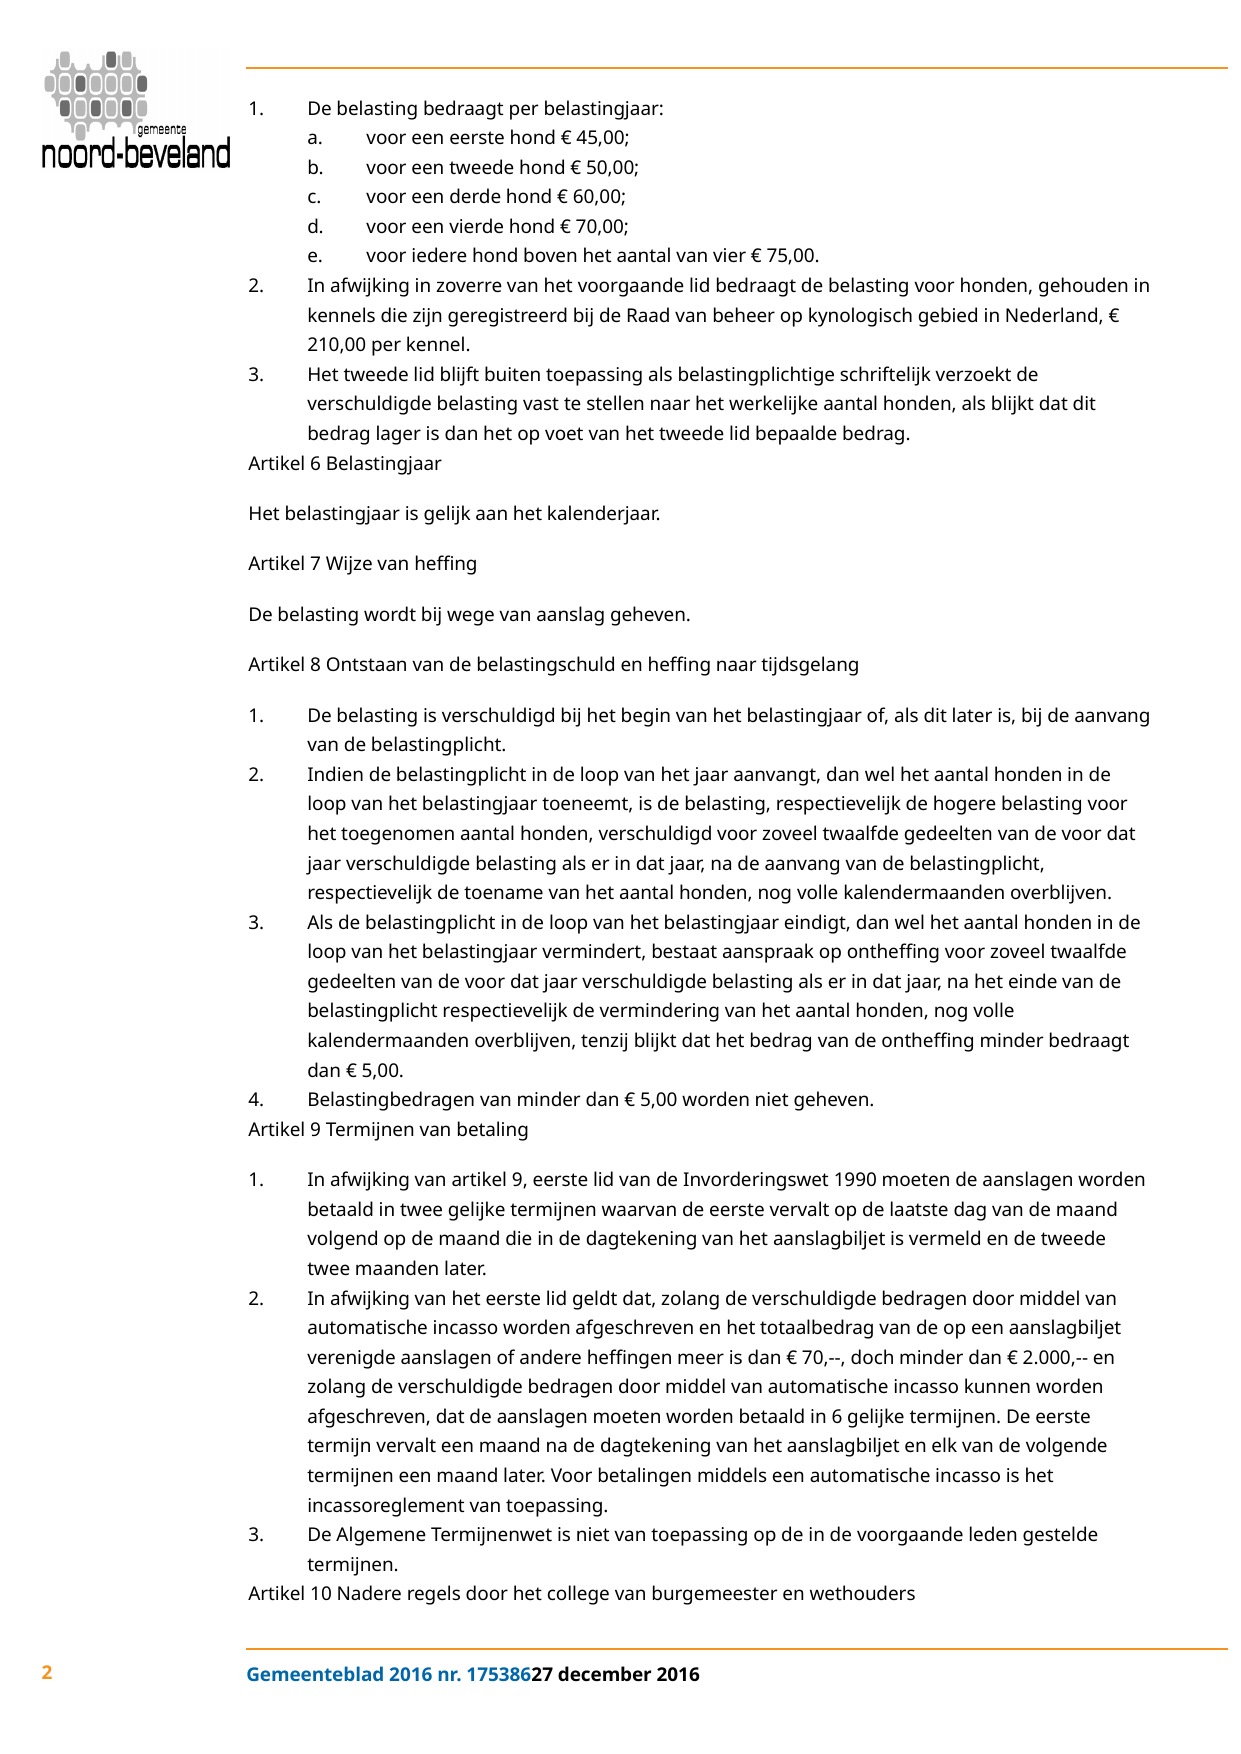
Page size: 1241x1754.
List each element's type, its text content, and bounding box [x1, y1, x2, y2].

list In afwijking van artikel 9, eerste lid van de Invorderingswet 1990 moeten de aanslagen worden betaald in twee gelijke termijnen waarvan de eerste vervalt op de laatste dag van de maand volgend op de maand die in de dagtekening van het aanslagbiljet is vermeld en de tweede twee maanden later. [248, 1166, 1152, 1281]
text De belasting wordt bij wege van aanslag geheven. [248, 601, 1152, 627]
text Artikel 8 Ontstaan van de belastingschuld en heffing naar tijdsgelang [248, 651, 1152, 677]
picture [41, 47, 231, 172]
list De Algemene Termijnenwet is niet van toepassing op de in de voorgaande leden gestelde termijnen. [248, 1521, 1152, 1577]
text Het belastingjaar is gelijk aan het kalenderjaar. [248, 500, 1152, 526]
list voor een vierde hond € 70,00; [307, 213, 1152, 239]
list Het tweede lid blijft buiten toepassing als belastingplichtige schriftelijk verzoekt de verschuldigde belasting vast te stellen naar het werkelijke aantal honden, als blijkt dat dit bedrag lager is dan het op voet van het tweede lid bepaalde bedrag. [248, 361, 1152, 446]
list voor een tweede hond € 50,00; [307, 154, 1152, 180]
list In afwijking in zoverre van het voorgaande lid bedraagt de belasting voor honden, gehouden in kennels die zijn geregistreerd bij de Raad van beheer op kynologisch gebied in Nederland, € 210,00 per kennel. [248, 272, 1152, 357]
list In afwijking van het eerste lid geldt dat, zolang de verschuldigde bedragen door middel van automatische incasso worden afgeschreven en het totaalbedrag van de op een aanslagbiljet verenigde aanslagen of andere heffingen meer is dan € 70,--, doch minder dan € 2.000,-- en zolang de verschuldigde bedragen door middel van automatische incasso kunnen worden afgeschreven, dat de aanslagen moeten worden betaald in 6 gelijke termijnen. De eerste termijn vervalt een maand na de dagtekening van het aanslagbiljet en elk van de volgende termijnen een maand later. Voor betalingen middels een automatische incasso is het incassoreglement van toepassing. [248, 1285, 1152, 1518]
text Artikel 7 Wijze van heffing [248, 551, 1152, 576]
list voor iedere hond boven het aantal van vier € 75,00. [307, 243, 1152, 268]
text Artikel 10 Nadere regels door het college van burgemeester en wethouders [248, 1581, 1152, 1606]
list Belastingbedragen van minder dan € 5,00 worden niet geheven. [248, 1086, 1152, 1112]
list De belasting bedraagt per belastingjaar: [248, 95, 1152, 121]
list De belasting is verschuldigd bij het begin van het belastingjaar of, als dit later is, bij de aanvang van de belastingplicht. [248, 702, 1152, 757]
text Artikel 9 Termijnen van betaling [248, 1116, 1152, 1142]
list Als de belastingplicht in de loop van het belastingjaar eindigt, dan wel het aantal honden in de loop van het belastingjaar vermindert, bestaat aanspraak op ontheffing voor zoveel twaalfde gedeelten van de voor dat jaar verschuldigde belasting als er in dat jaar, na het einde van de belastingplicht respectievelijk de vermindering van het aantal honden, nog volle kalendermaanden overblijven, tenzij blijkt dat het bedrag van de ontheffing minder bedraagt dan € 5,00. [248, 909, 1152, 1083]
list voor een eerste hond € 45,00; [307, 124, 1152, 150]
text Artikel 6 Belastingjaar [248, 450, 1152, 476]
list Indien de belastingplicht in de loop van het jaar aanvangt, dan wel het aantal honden in de loop van het belastingjaar toeneemt, is de belasting, respectievelijk de hogere belasting voor het toegenomen aantal honden, verschuldigd voor zoveel twaalfde gedeelten van de voor dat jaar verschuldigde belasting als er in dat jaar, na de aanvang van de belastingplicht, respectievelijk de toename van het aantal honden, nog volle kalendermaanden overblijven. [248, 761, 1152, 905]
list voor een derde hond € 60,00; [307, 183, 1152, 209]
